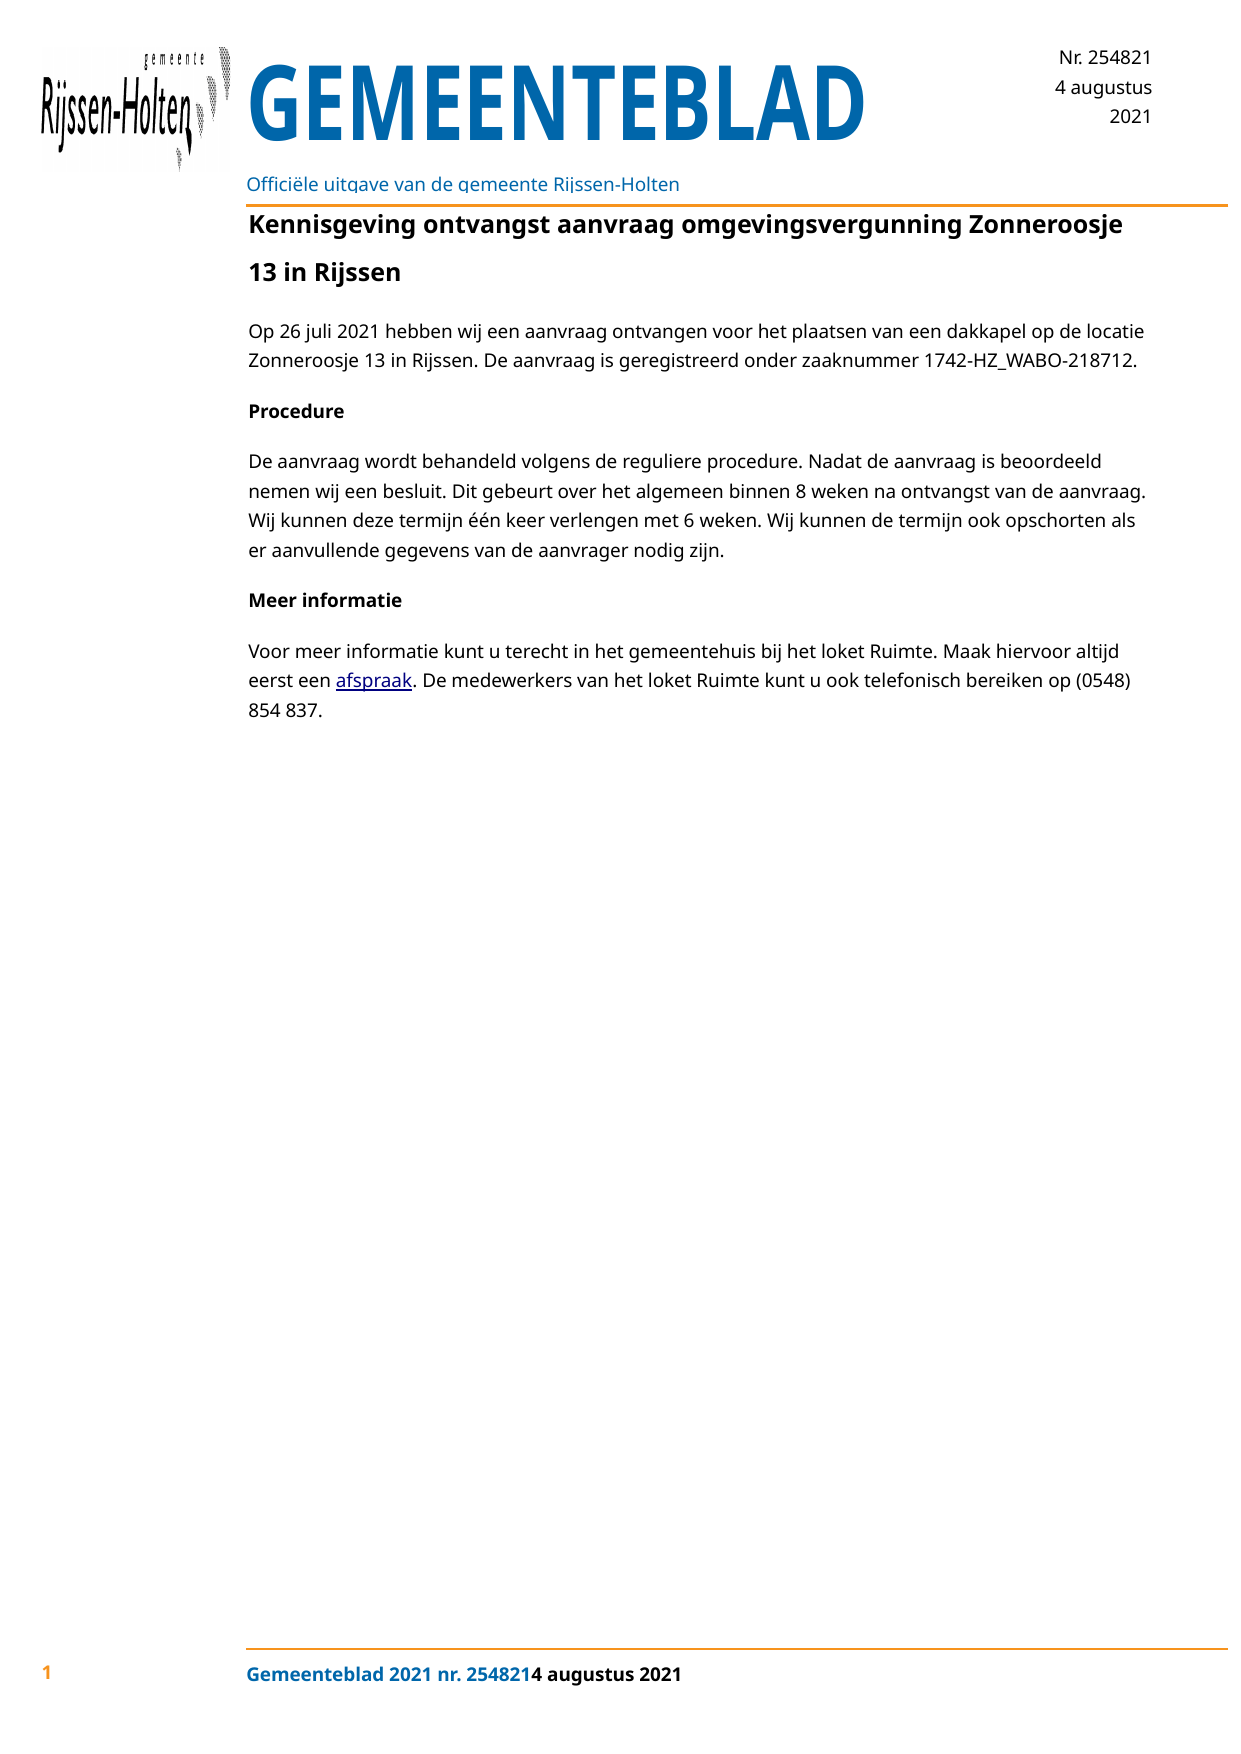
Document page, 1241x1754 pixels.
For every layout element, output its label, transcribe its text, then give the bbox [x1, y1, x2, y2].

text Kennisgeving ontvangst aanvraag omgevingsvergunning Zonneroosje 13 in Rijssen [248, 207, 1152, 288]
text Op 26 juli 2021 hebben wij een aanvraag ontvangen voor het plaatsen van een dakkapel op de locatie Zonneroosje 13 in Rijssen. De aanvraag is geregistreerd onder zaaknummer 1742-HZ_WABO-218712. [248, 318, 1152, 373]
text Voor meer informatie kunt u terecht in het gemeentehuis bij het loket Ruimte. Maak hiervoor altijd eerst een afspraak. De medewerkers van het loket Ruimte kunt u ook telefonisch bereiken op (0548) 854 837. [248, 638, 1152, 723]
text Meer informatie [248, 587, 1152, 613]
text De aanvraag wordt behandeld volgens de reguliere procedure. Nadat de aanvraag is beoordeeld nemen wij een besluit. Dit gebeurt over het algemeen binnen 8 weken na ontvangst van de aanvraag. Wij kunnen deze termijn één keer verlengen met 6 weken. Wij kunnen de termijn ook opschorten als er aanvullende gegevens van de aanvrager nodig zijn. [248, 448, 1152, 563]
picture [41, 47, 231, 172]
text Procedure [248, 398, 1152, 424]
